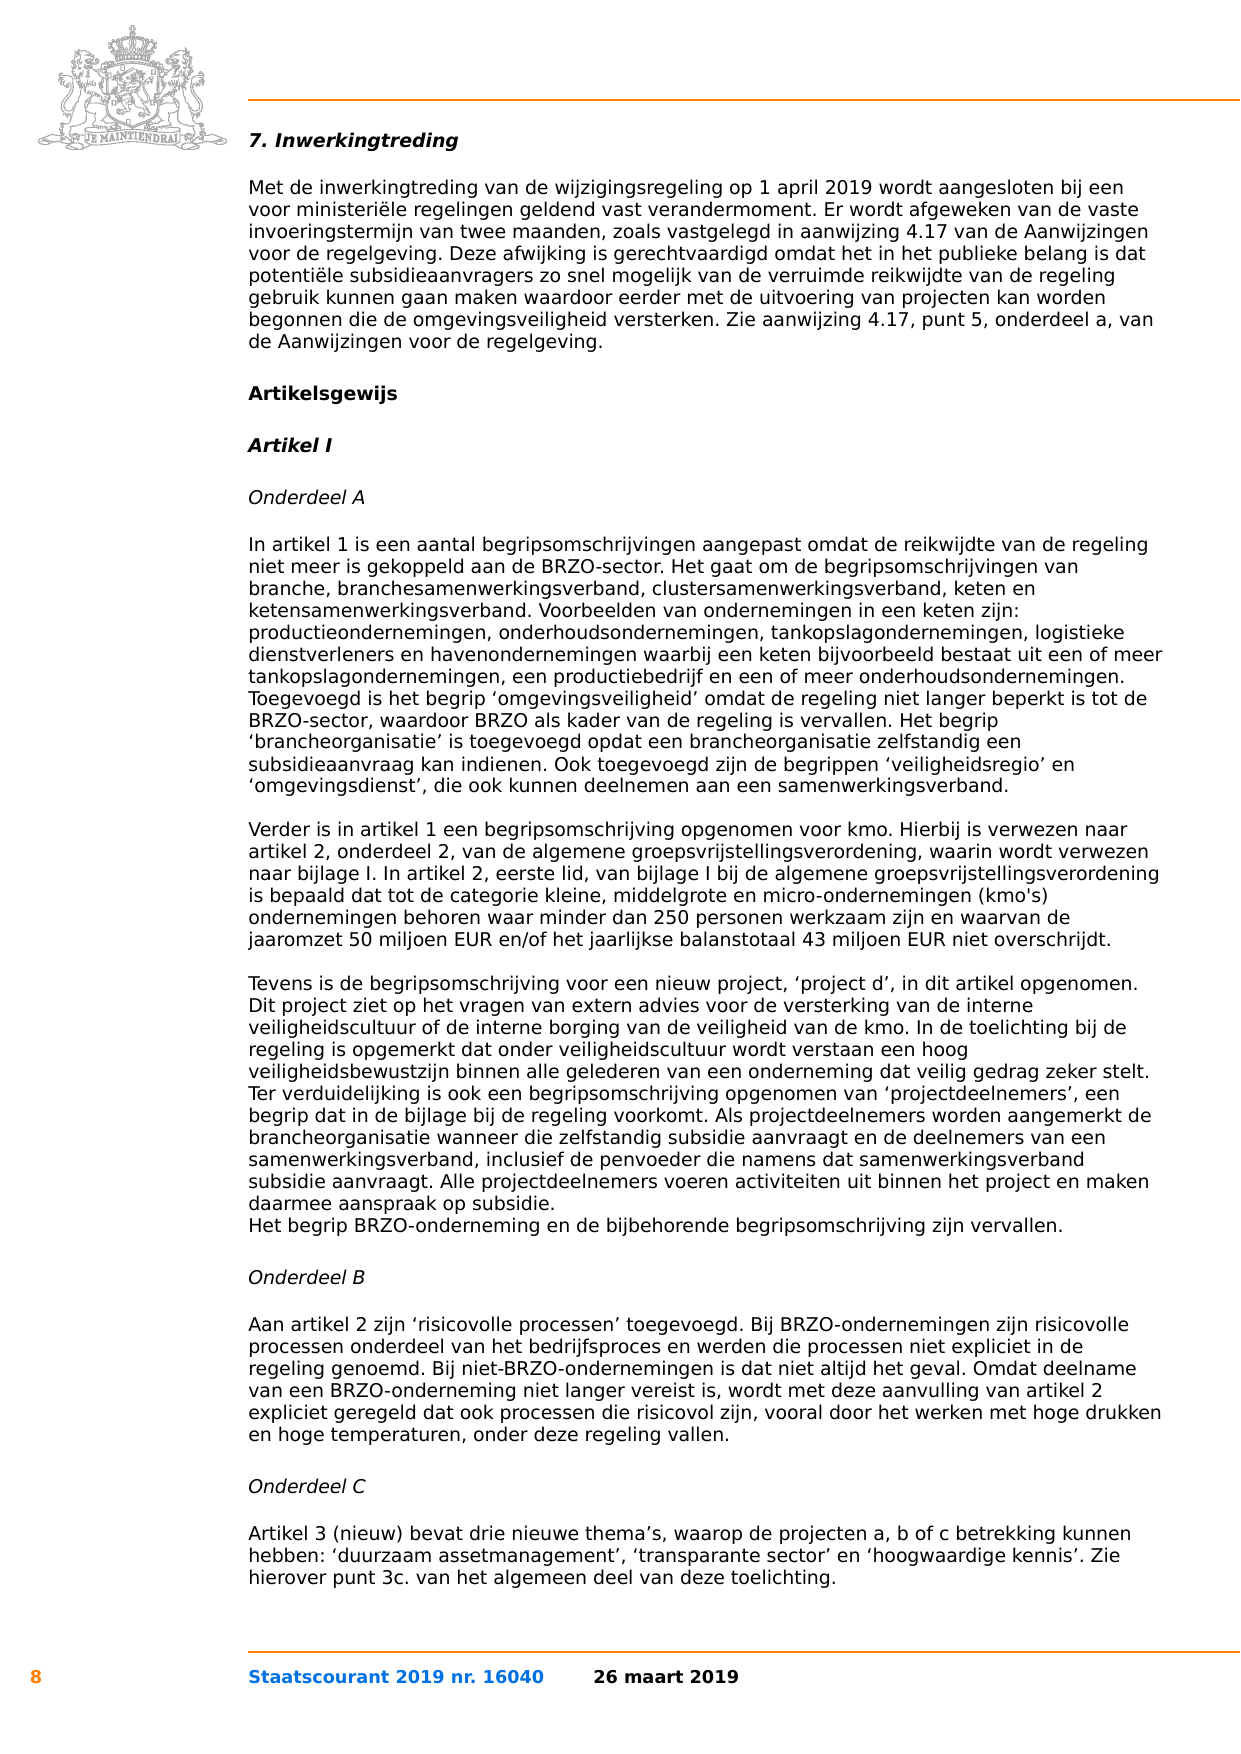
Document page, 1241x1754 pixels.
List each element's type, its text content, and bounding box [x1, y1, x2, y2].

subtitle Artikel I [248, 435, 1163, 457]
picture [38, 25, 227, 150]
text Ter verduidelijking is ook een begripsomschrijving opgenomen van ‘projectdeelnemers’, een begrip dat in de bijlage bij de regeling voorkomt. Als projectdeelnemers worden aangemerkt de brancheorganisatie wanneer die zelfstandig subsidie aanvraagt en de deelnemers van een samenwerkingsverband, inclusief de penvoeder die namens dat samenwerkingsverband subsidie aanvraagt. Alle projectdeelnemers voeren activiteiten uit binnen het project en maken daarmee aanspraak op subsidie. [248, 1083, 1163, 1215]
text Het begrip BRZO-onderneming en de bijbehorende begripsomschrijving zijn vervallen. [248, 1215, 1163, 1237]
text Artikel 3 (nieuw) bevat drie nieuwe thema’s, waarop de projecten a, b of c betrekking kunnen hebben: ‘duurzaam assetmanagement’, ‘transparante sector’ en ‘hoogwaardige kennis’. Zie hierover punt 3c. van het algemeen deel van deze toelichting. [248, 1523, 1163, 1588]
text Aan artikel 2 zijn ‘risicovolle processen’ toegevoegd. Bij BRZO-ondernemingen zijn risicovolle processen onderdeel van het bedrijfsproces en werden die processen niet expliciet in de regeling genoemd. Bij niet-BRZO-ondernemingen is dat niet altijd het geval. Omdat deelname van een BRZO-onderneming niet langer vereist is, wordt met deze aanvulling van artikel 2 expliciet geregeld dat ook processen die risicovol zijn, vooral door het werken met hoge drukken en hoge temperaturen, onder deze regeling vallen. [248, 1314, 1163, 1446]
subtitle Artikelsgewijs [248, 383, 1163, 405]
text Tevens is de begripsomschrijving voor een nieuw project, ‘project d’, in dit artikel opgenomen. Dit project ziet op het vragen van extern advies voor de versterking van de interne veiligheidscultuur of de interne borging van de veiligheid van de kmo. In de toelichting bij de regeling is opgemerkt dat onder veiligheidscultuur wordt verstaan een hoog veiligheidsbewustzijn binnen alle gelederen van een onderneming dat veilig gedrag zeker stelt. [248, 973, 1163, 1083]
text In artikel 1 is een aantal begripsomschrijvingen aangepast omdat de reikwijdte van de regeling niet meer is gekoppeld aan de BRZO-sector. Het gaat om de begripsomschrijvingen van branche, branchesamenwerkingsverband, clustersamenwerkingsverband, keten en ketensamenwerkingsverband. Voorbeelden van ondernemingen in een keten zijn: productieondernemingen, onderhoudsondernemingen, tankopslagondernemingen, logistieke dienstverleners en havenondernemingen waarbij een keten bijvoorbeeld bestaat uit een of meer tankopslagondernemingen, een productiebedrijf en een of meer onderhoudsondernemingen. Toegevoegd is het begrip ‘omgevingsveiligheid’ omdat de regeling niet langer beperkt is tot de BRZO-sector, waardoor BRZO als kader van de regeling is vervallen. Het begrip ‘brancheorganisatie’ is toegevoegd opdat een brancheorganisatie zelfstandig een subsidieaanvraag kan indienen. Ook toegevoegd zijn de begrippen ‘veiligheidsregio’ en ‘omgevingsdienst’, die ook kunnen deelnemen aan een samenwerkingsverband. [248, 534, 1163, 797]
text Met de inwerkingtreding van de wijzigingsregeling op 1 april 2019 wordt aangesloten bij een voor ministeriële regelingen geldend vast verandermoment. Er wordt afgeweken van de vaste invoeringstermijn van twee maanden, zoals vastgelegd in aanwijzing 4.17 van de Aanwijzingen voor de regelgeving. Deze afwijking is gerechtvaardigd omdat het in het publieke belang is dat potentiële subsidieaanvragers zo snel mogelijk van de verruimde reikwijdte van de regeling gebruik kunnen gaan maken waardoor eerder met de uitvoering van projecten kan worden begonnen die de omgevingsveiligheid versterken. Zie aanwijzing 4.17, punt 5, onderdeel a, van de Aanwijzingen voor de regelgeving. [248, 177, 1163, 353]
text Verder is in artikel 1 een begripsomschrijving opgenomen voor kmo. Hierbij is verwezen naar artikel 2, onderdeel 2, van de algemene groepsvrijstellingsverordening, waarin wordt verwezen naar bijlage I. In artikel 2, eerste lid, van bijlage I bij de algemene groepsvrijstellingsverordening is bepaald dat tot de categorie kleine, middelgrote en micro-ondernemingen (kmo's) ondernemingen behoren waar minder dan 250 personen werkzaam zijn en waarvan de jaaromzet 50 miljoen EUR en/of het jaarlijkse balanstotaal 43 miljoen EUR niet overschrijdt. [248, 819, 1163, 951]
subtitle Onderdeel B [248, 1267, 1163, 1289]
subtitle 7. Inwerkingtreding [248, 130, 1163, 152]
subtitle Onderdeel C [248, 1476, 1163, 1498]
subtitle Onderdeel A [248, 487, 1163, 509]
